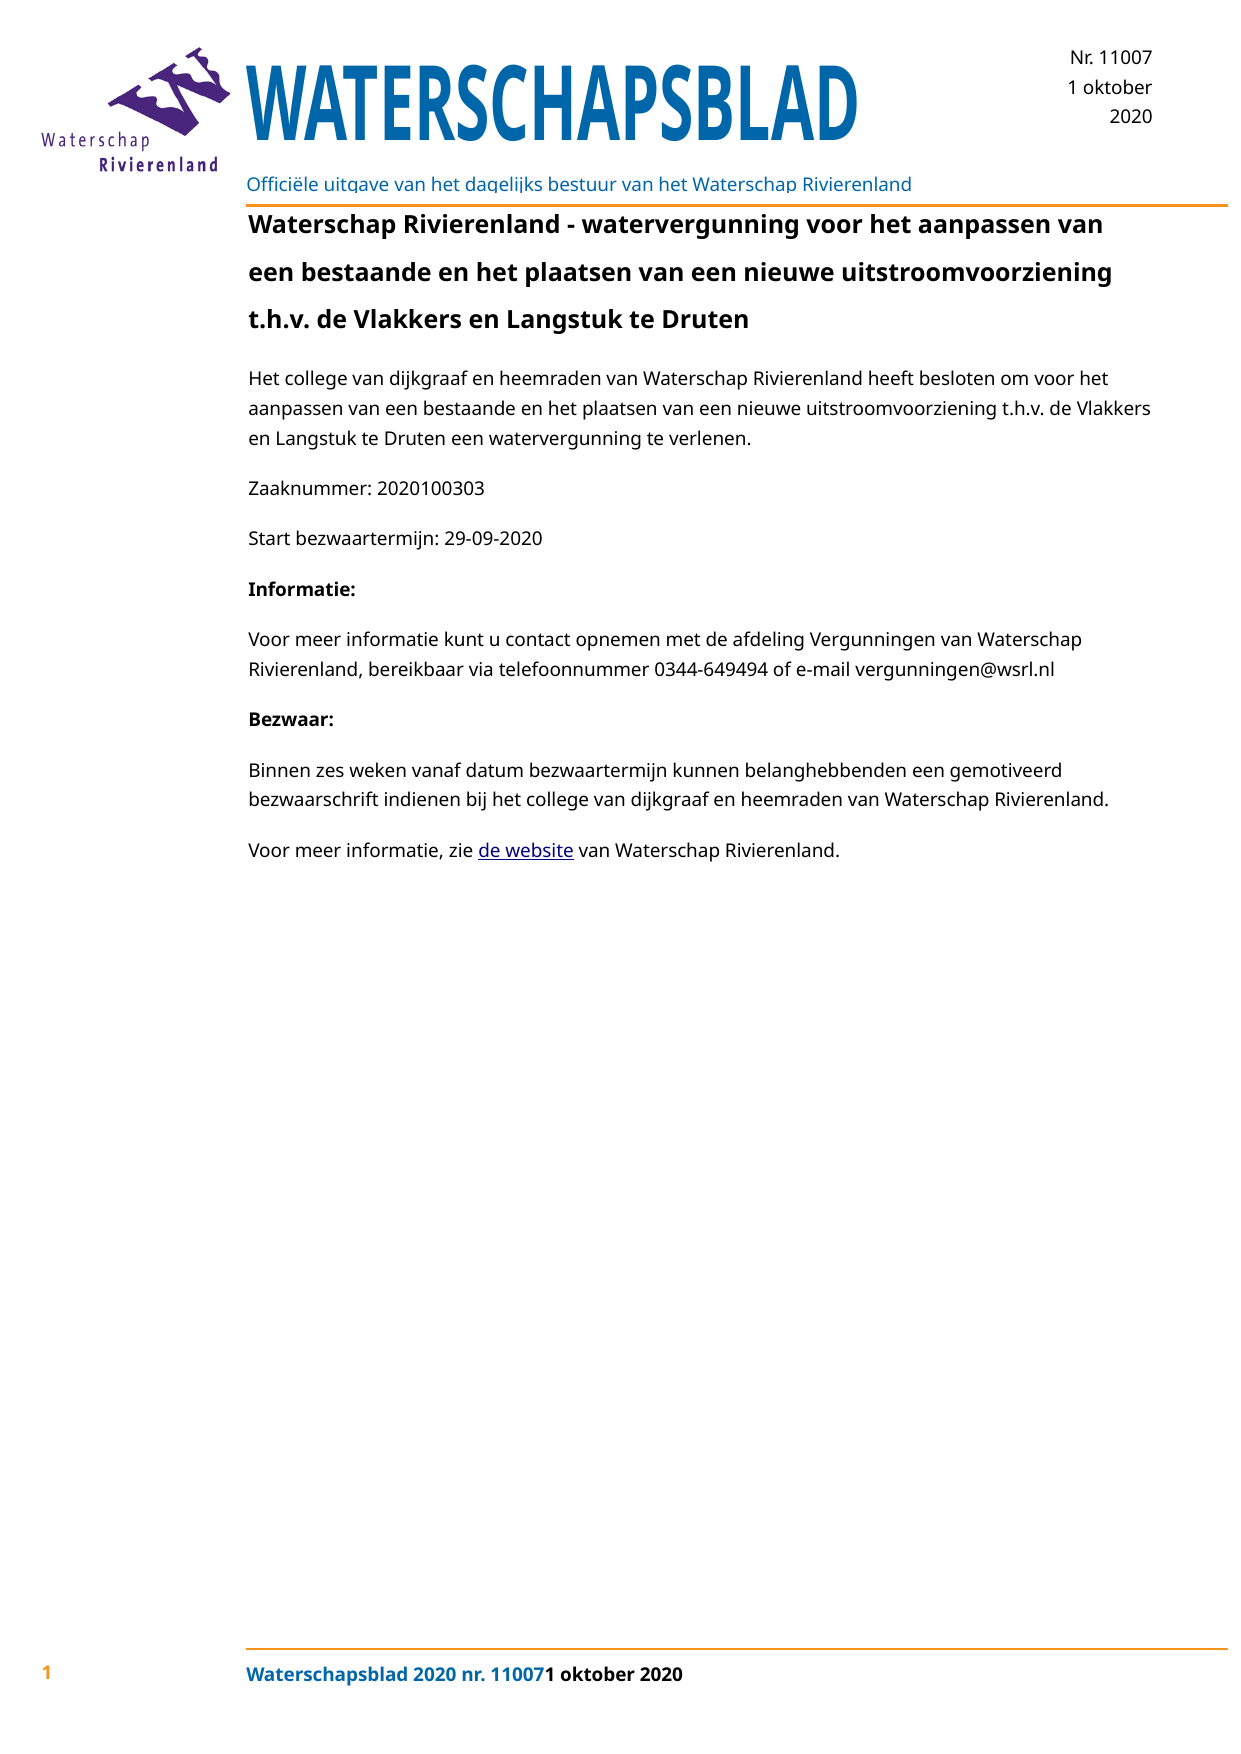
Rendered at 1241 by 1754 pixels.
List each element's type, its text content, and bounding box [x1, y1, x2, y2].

text Voor meer informatie kunt u contact opnemen met de afdeling Vergunningen van Waterschap Rivierenland, bereikbaar via telefoonnummer 0344-649494 of e-mail vergunningen@wsrl.nl [248, 626, 1152, 682]
text Bezwaar: [248, 706, 1152, 732]
text Waterschap Rivierenland - watervergunning voor het aanpassen van een bestaande en het plaatsen van een nieuwe uitstroomvoorziening t.h.v. de Vlakkers en Langstuk te Druten [248, 207, 1152, 336]
text Binnen zes weken vanaf datum bezwaartermijn kunnen belanghebbenden een gemotiveerd bezwaarschrift indienen bij het college van dijkgraaf en heemraden van Waterschap Rivierenland. [248, 757, 1152, 812]
text Zaaknummer: 2020100303 [248, 475, 1152, 501]
text Het college van dijkgraaf en heemraden van Waterschap Rivierenland heeft besloten om voor het aanpassen van een bestaande en het plaatsen van een nieuwe uitstroomvoorziening t.h.v. de Vlakkers en Langstuk te Druten een watervergunning te verlenen. [248, 366, 1152, 450]
picture [41, 47, 231, 172]
text Informatie: [248, 576, 1152, 602]
text Start bezwaartermijn: 29-09-2020 [248, 526, 1152, 551]
text Voor meer informatie, zie de website van Waterschap Rivierenland. [248, 837, 1152, 862]
